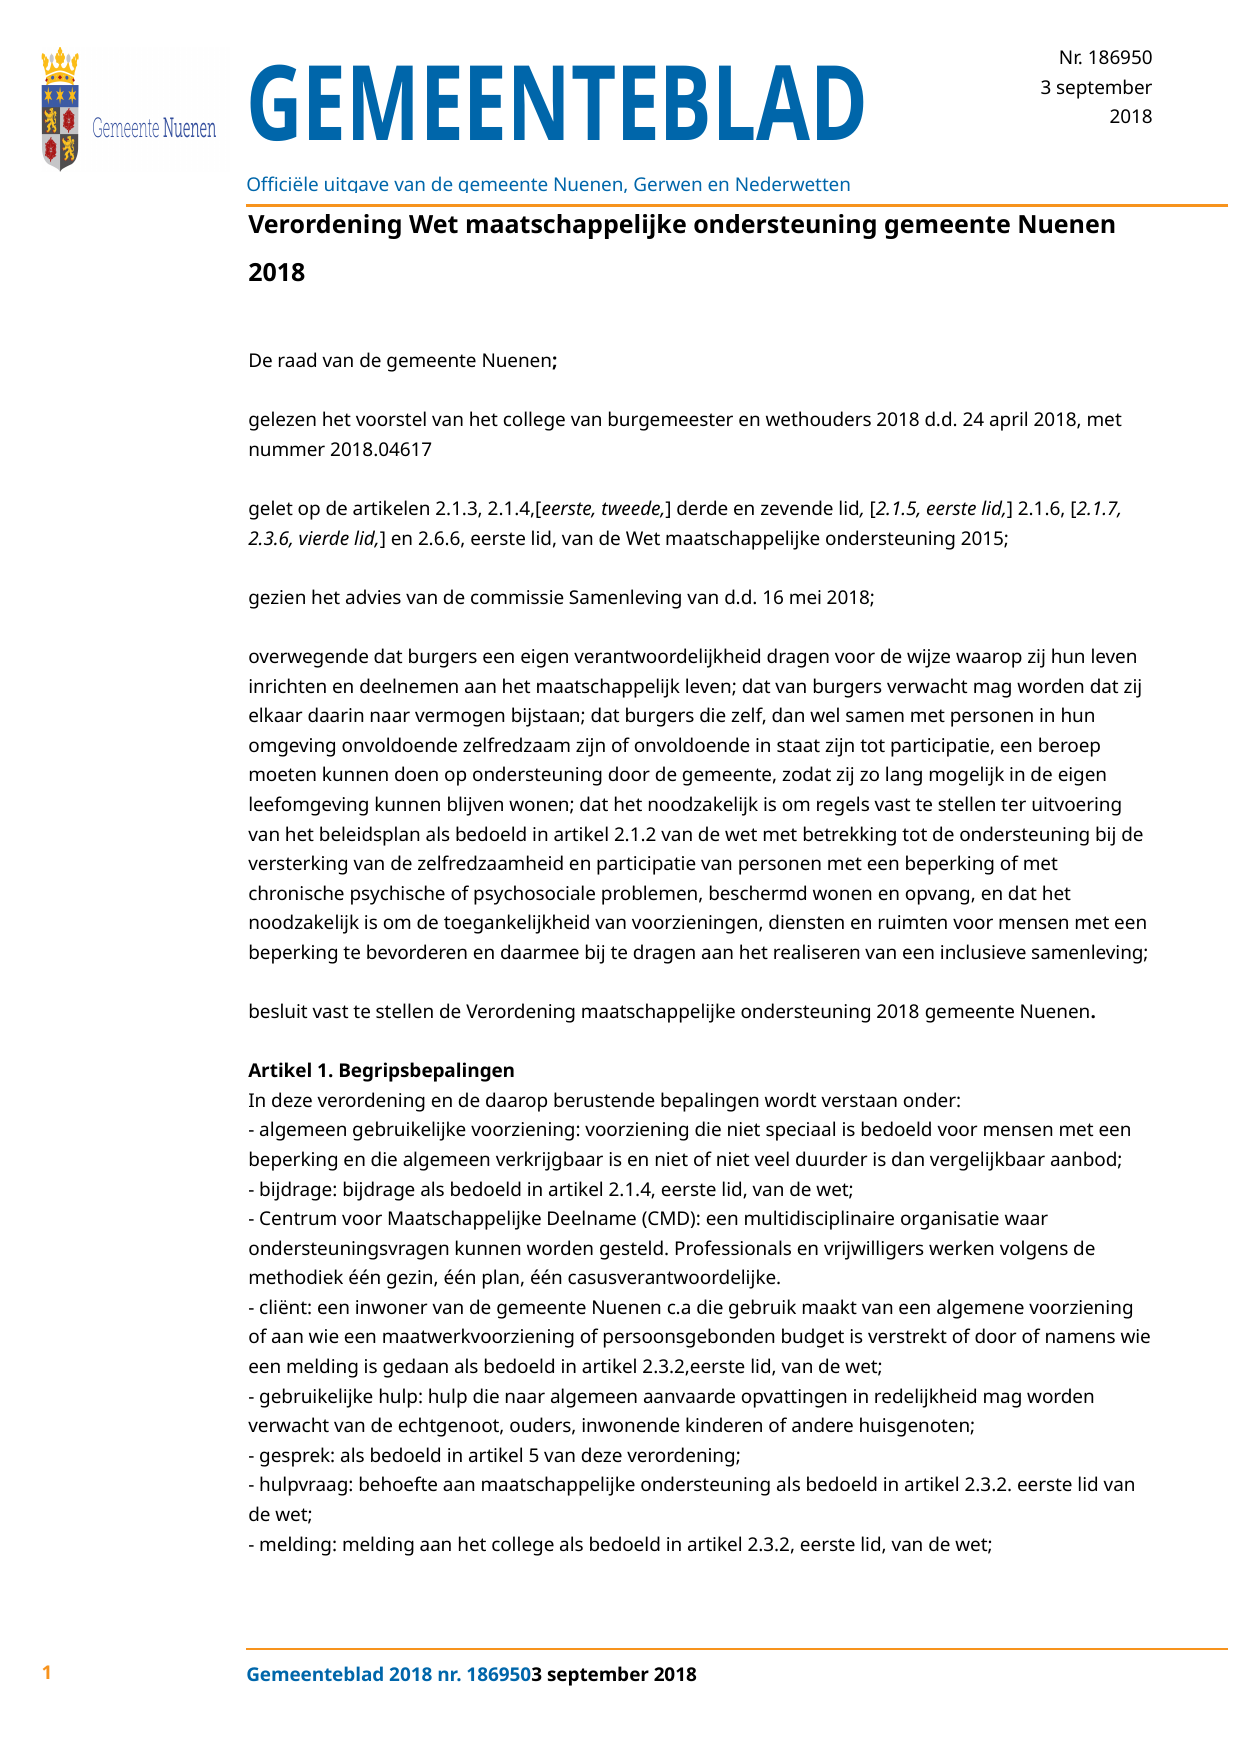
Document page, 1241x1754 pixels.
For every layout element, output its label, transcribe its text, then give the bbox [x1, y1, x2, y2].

text overwegende dat burgers een eigen verantwoordelijkheid dragen voor de wijze waarop zij hun leven inrichten en deelnemen aan het maatschappelijk leven; dat van burgers verwacht mag worden dat zij elkaar daarin naar vermogen bijstaan; dat burgers die zelf, dan wel samen met personen in hun omgeving onvoldoende zelfredzaam zijn of onvoldoende in staat zijn tot participatie, een beroep moeten kunnen doen op ondersteuning door de gemeente, zodat zij zo lang mogelijk in de eigen leefomgeving kunnen blijven wonen; dat het noodzakelijk is om regels vast te stellen ter uitvoering van het beleidsplan als bedoeld in artikel 2.1.2 van de wet met betrekking tot de ondersteuning bij de versterking van de zelfredzaamheid en participatie van personen met een beperking of met chronische psychische of psychosociale problemen, beschermd wonen en opvang, en dat het noodzakelijk is om de toegankelijkheid van voorzieningen, diensten en ruimten voor mensen met een beperking te bevorderen en daarmee bij te dragen aan het realiseren van een inclusieve samenleving; [248, 643, 1152, 965]
text - Centrum voor Maatschappelijke Deelname (CMD): een multidisciplinaire organisatie waar ondersteuningsvragen kunnen worden gesteld. Professionals en vrijwilligers werken volgens de methodiek één gezin, één plan, één casusverantwoordelijke. [248, 1205, 1152, 1290]
text gezien het advies van de commissie Samenleving van d.d. 16 mei 2018; [248, 584, 1152, 610]
text De raad van de gemeente Nuenen; [248, 347, 1152, 373]
text - gebruikelijke hulp: hulp die naar algemeen aanvaarde opvattingen in redelijkheid mag worden verwacht van de echtgenoot, ouders, inwonende kinderen of andere huisgenoten; [248, 1383, 1152, 1438]
text - bijdrage: bijdrage als bedoeld in artikel 2.1.4, eerste lid, van de wet; [248, 1176, 1152, 1202]
text - hulpvraag: behoefte aan maatschappelijke ondersteuning als bedoeld in artikel 2.3.2. eerste lid van de wet; [248, 1472, 1152, 1527]
text - cliënt: een inwoner van de gemeente Nuenen c.a die gebruik maakt van een algemene voorziening of aan wie een maatwerkvoorziening of persoonsgebonden budget is verstrekt of door of namens wie een melding is gedaan als bedoeld in artikel 2.3.2,eerste lid, van de wet; [248, 1294, 1152, 1379]
text In deze verordening en de daarop berustende bepalingen wordt verstaan onder: [248, 1087, 1152, 1113]
text Artikel 1. Begripsbepalingen [248, 1057, 1152, 1083]
text besluit vast te stellen de Verordening maatschappelijke ondersteuning 2018 gemeente Nuenen. [248, 998, 1152, 1024]
text - melding: melding aan het college als bedoeld in artikel 2.3.2, eerste lid, van de wet; [248, 1531, 1152, 1557]
text gelet op de artikelen 2.1.3, 2.1.4,[eerste, tweede,] derde en zevende lid, [2.1.5, eerste lid,] 2.1.6, [2.1.7, 2.3.6, vierde lid,] en 2.6.6, eerste lid, van de Wet maatschappelijke ondersteuning 2015; [248, 495, 1152, 551]
text - algemeen gebruikelijke voorziening: voorziening die niet speciaal is bedoeld voor mensen met een beperking en die algemeen verkrijgbaar is en niet of niet veel duurder is dan vergelijkbaar aanbod; [248, 1117, 1152, 1172]
text Verordening Wet maatschappelijke ondersteuning gemeente Nuenen 2018 [248, 207, 1152, 288]
text - gesprek: als bedoeld in artikel 5 van deze verordening; [248, 1442, 1152, 1468]
text gelezen het voorstel van het college van burgemeester en wethouders 2018 d.d. 24 april 2018, met nummer 2018.04617 [248, 407, 1152, 462]
picture [41, 47, 231, 172]
